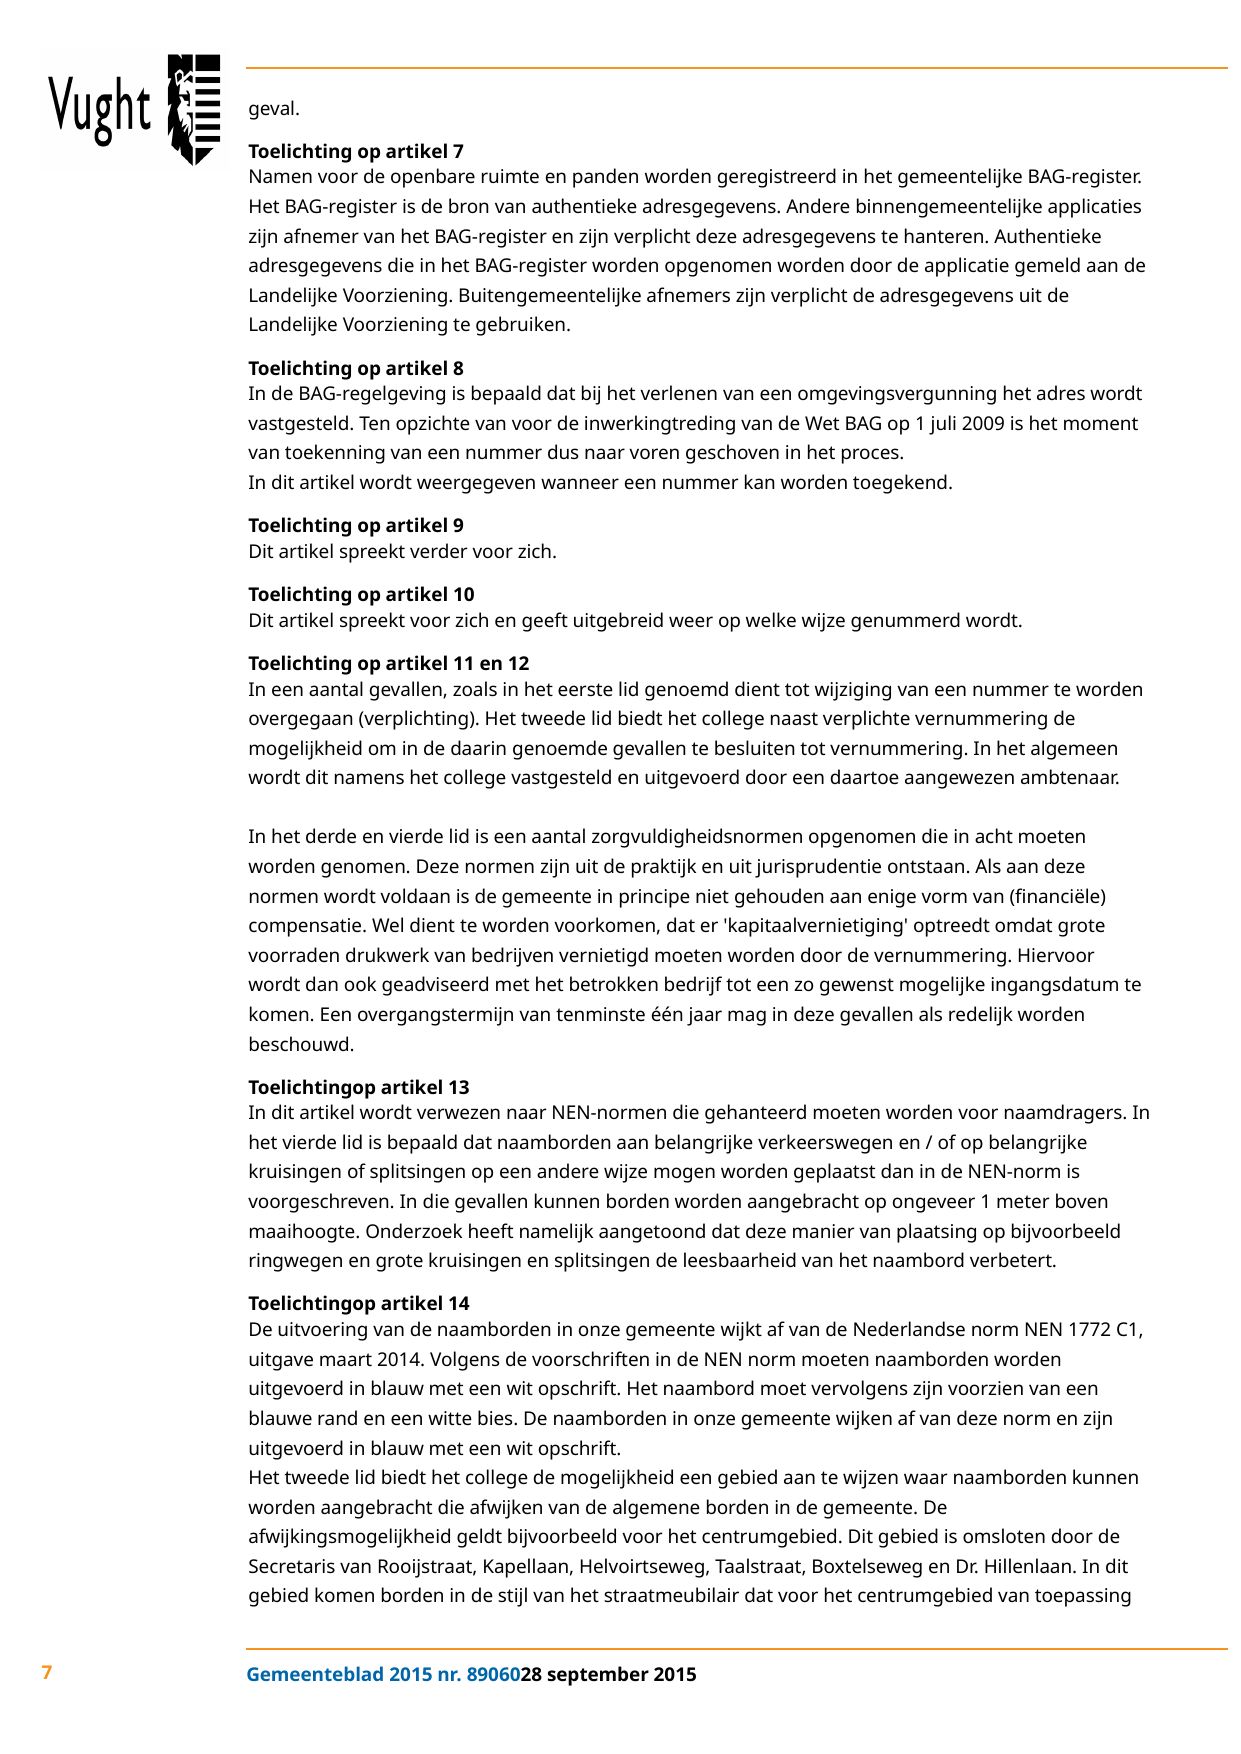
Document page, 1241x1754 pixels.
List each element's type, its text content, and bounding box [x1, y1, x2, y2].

text Toelichting op artikel 8 [248, 355, 1152, 380]
text Namen voor de openbare ruimte en panden worden geregistreerd in het gemeentelijke BAG-register. Het BAG-register is de bron van authentieke adresgegevens. Andere binnengemeentelijke applicaties zijn afnemer van het BAG-register en zijn verplicht deze adresgegevens te hanteren. Authentieke adresgegevens die in het BAG-register worden opgenomen worden door de applicatie gemeld aan de Landelijke Voorziening. Buitengemeentelijke afnemers zijn verplicht de adresgegevens uit de Landelijke Voorziening te gebruiken. [248, 164, 1152, 337]
text Dit artikel spreekt verder voor zich. [248, 538, 1152, 564]
text In de BAG-regelgeving is bepaald dat bij het verlenen van een omgevingsvergunning het adres wordt vastgesteld. Ten opzichte van voor de inwerkingtreding van de Wet BAG op 1 juli 2009 is het moment van toekenning van een nummer dus naar voren geschoven in het proces. [248, 380, 1152, 465]
text Toelichtingop artikel 14 [248, 1291, 1152, 1316]
text De uitvoering van de naamborden in onze gemeente wijkt af van de Nederlandse norm NEN 1772 C1, uitgave maart 2014. Volgens de voorschriften in de NEN norm moeten naamborden worden uitgevoerd in blauw met een wit opschrift. Het naambord moet vervolgens zijn voorzien van een blauwe rand en een witte bies. De naamborden in onze gemeente wijken af van deze norm en zijn uitgevoerd in blauw met een wit opschrift. [248, 1316, 1152, 1460]
text In dit artikel wordt verwezen naar NEN-normen die gehanteerd moeten worden voor naamdragers. In het vierde lid is bepaald dat naamborden aan belangrijke verkeerswegen en / of op belangrijke kruisingen of splitsingen op een andere wijze mogen worden geplaatst dan in de NEN-norm is voorgeschreven. In die gevallen kunnen borden worden aangebracht op ongeveer 1 meter boven maaihoogte. Onderzoek heeft namelijk aangetoond dat deze manier van plaatsing op bijvoorbeeld ringwegen en grote kruisingen en splitsingen de leesbaarheid van het naambord verbetert. [248, 1099, 1152, 1273]
text Toelichting op artikel 7 [248, 138, 1152, 164]
text Toelichtingop artikel 13 [248, 1074, 1152, 1099]
text In het derde en vierde lid is een aantal zorgvuldigheidsnormen opgenomen die in acht moeten worden genomen. Deze normen zijn uit de praktijk en uit jurisprudentie ontstaan. Als aan deze normen wordt voldaan is de gemeente in principe niet gehouden aan enige vorm van (financiële) compensatie. Wel dient te worden voorkomen, dat er 'kapitaalvernietiging' optreedt omdat grote voorraden drukwerk van bedrijven vernietigd moeten worden door de vernummering. Hiervoor wordt dan ook geadviseerd met het betrokken bedrijf tot een zo gewenst mogelijke ingangsdatum te komen. Een overgangstermijn van tenminste één jaar mag in deze gevallen als redelijk worden beschouwd. [248, 824, 1152, 1056]
text In dit artikel wordt weergegeven wanneer een nummer kan worden toegekend. [248, 469, 1152, 495]
text Toelichting op artikel 11 en 12 [248, 650, 1152, 676]
text Het tweede lid biedt het college de mogelijkheid een gebied aan te wijzen waar naamborden kunnen worden aangebracht die afwijken van de algemene borden in de gemeente. De afwijkingsmogelijkheid geldt bijvoorbeeld voor het centrumgebied. Dit gebied is omsloten door de Secretaris van Rooijstraat, Kapellaan, Helvoirtseweg, Taalstraat, Boxtelseweg en Dr. Hillenlaan. In dit gebied komen borden in de stijl van het straatmeubilair dat voor het centrumgebied van toepassing [248, 1464, 1152, 1608]
text Toelichting op artikel 9 [248, 512, 1152, 538]
text In een aantal gevallen, zoals in het eerste lid genoemd dient tot wijziging van een nummer te worden overgegaan (verplichting). Het tweede lid biedt het college naast verplichte vernummering de mogelijkheid om in de daarin genoemde gevallen te besluiten tot vernummering. In het algemeen wordt dit namens het college vastgesteld en uitgevoerd door een daartoe aangewezen ambtenaar. [248, 676, 1152, 790]
picture [41, 47, 231, 172]
text geval. [248, 95, 1152, 121]
text Toelichting op artikel 10 [248, 581, 1152, 607]
text Dit artikel spreekt voor zich en geeft uitgebreid weer op welke wijze genummerd wordt. [248, 607, 1152, 633]
